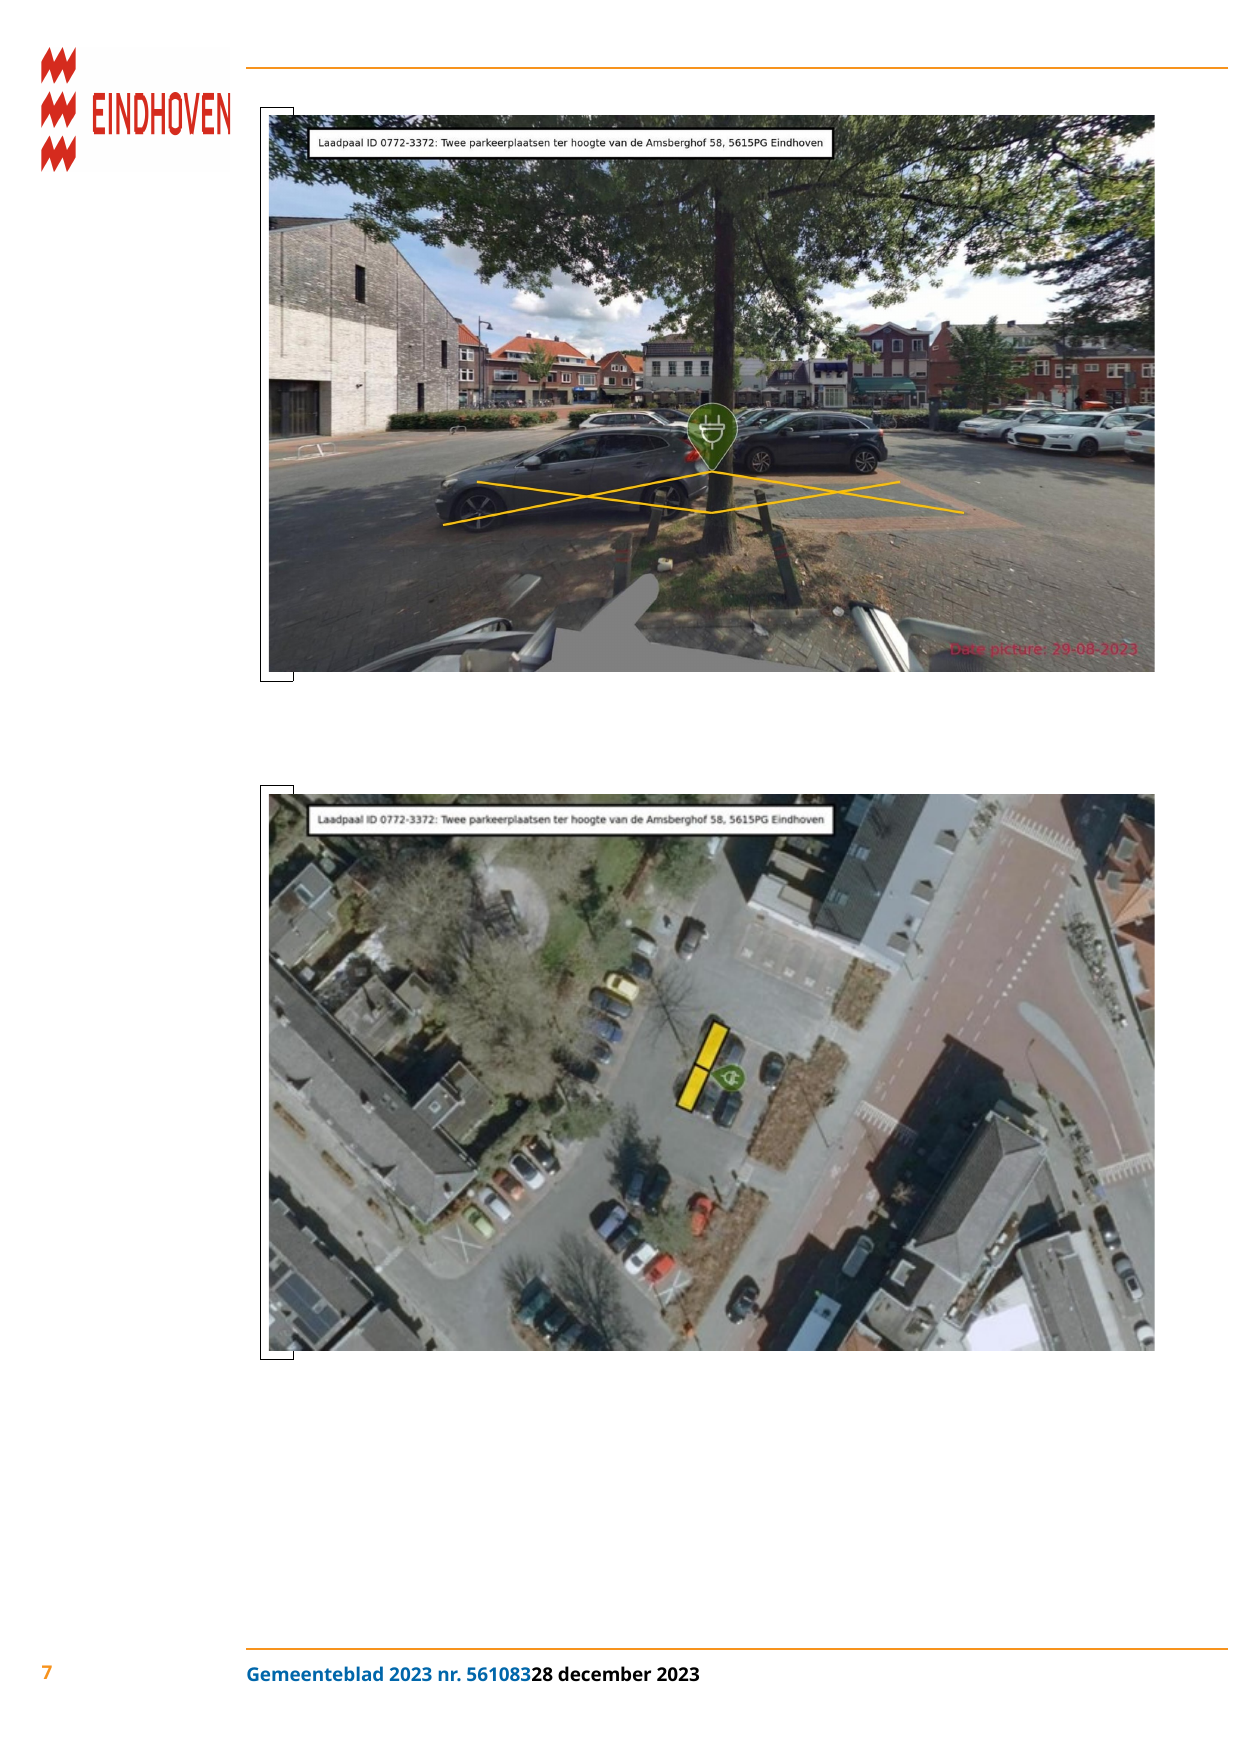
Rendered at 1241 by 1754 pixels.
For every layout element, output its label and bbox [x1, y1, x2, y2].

picture [268, 794, 1155, 1351]
picture [268, 115, 1155, 672]
picture [41, 47, 231, 172]
